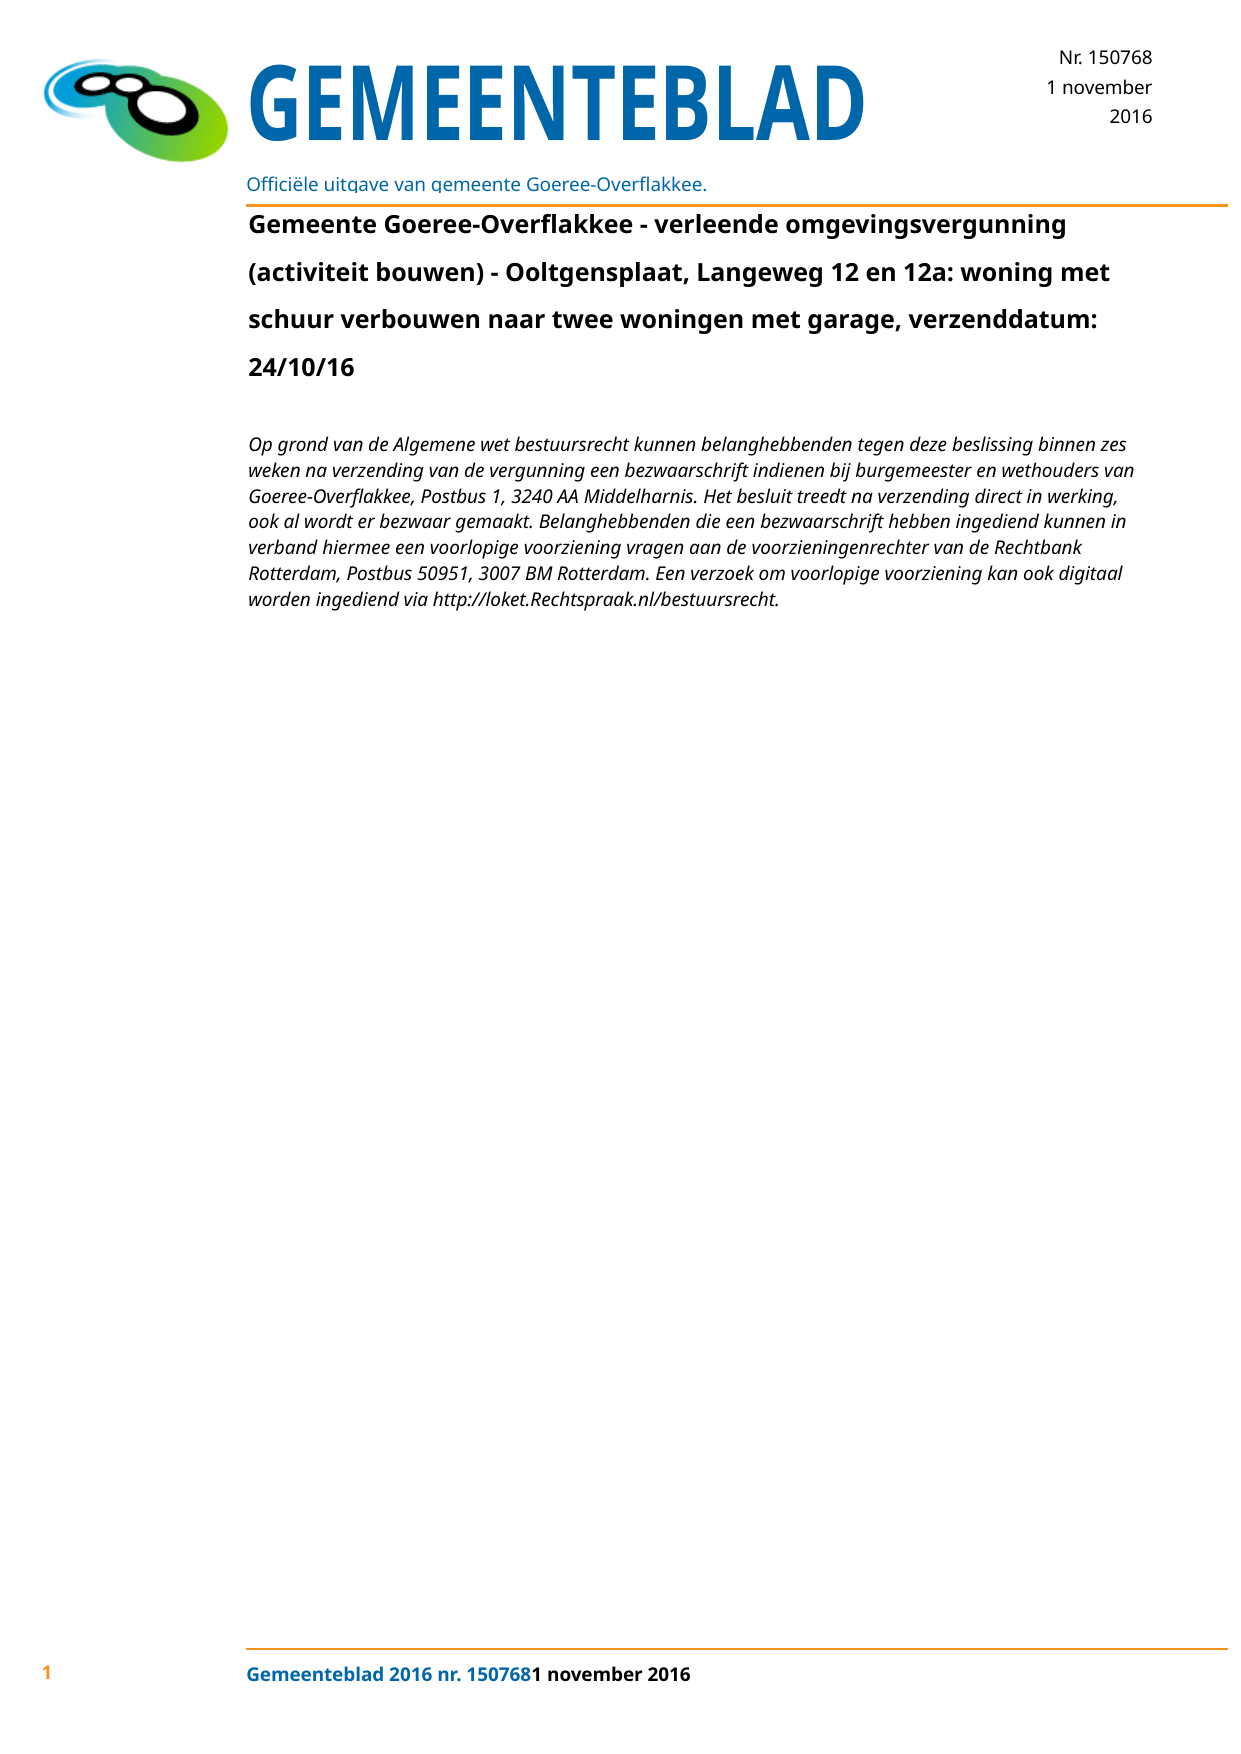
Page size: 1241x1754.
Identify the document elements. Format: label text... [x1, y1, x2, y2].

picture [41, 47, 231, 172]
text Gemeente Goeree-Overflakkee - verleende omgevingsvergunning (activiteit bouwen) - Ooltgensplaat, Langeweg 12 en 12a: woning met schuur verbouwen naar twee woningen met garage, verzenddatum: 24/10/16 [248, 207, 1152, 384]
text Op grond van de Algemene wet bestuursrecht kunnen belanghebbenden tegen deze beslissing binnen zes weken na verzending van de vergunning een bezwaarschrift indienen bij burgemeester en wethouders van Goeree-Overflakkee, Postbus 1, 3240 AA Middelharnis. Het besluit treedt na verzending direct in werking, ook al wordt er bezwaar gemaakt. Belanghebbenden die een bezwaarschrift hebben ingediend kunnen in verband hiermee een voorlopige voorziening vragen aan de voorzieningenrechter van de Rechtbank Rotterdam, Postbus 50951, 3007 BM Rotterdam. Een verzoek om voorlopige voorziening kan ook digitaal worden ingediend via http://loket.Rechtspraak.nl/bestuursrecht. [248, 431, 1152, 611]
